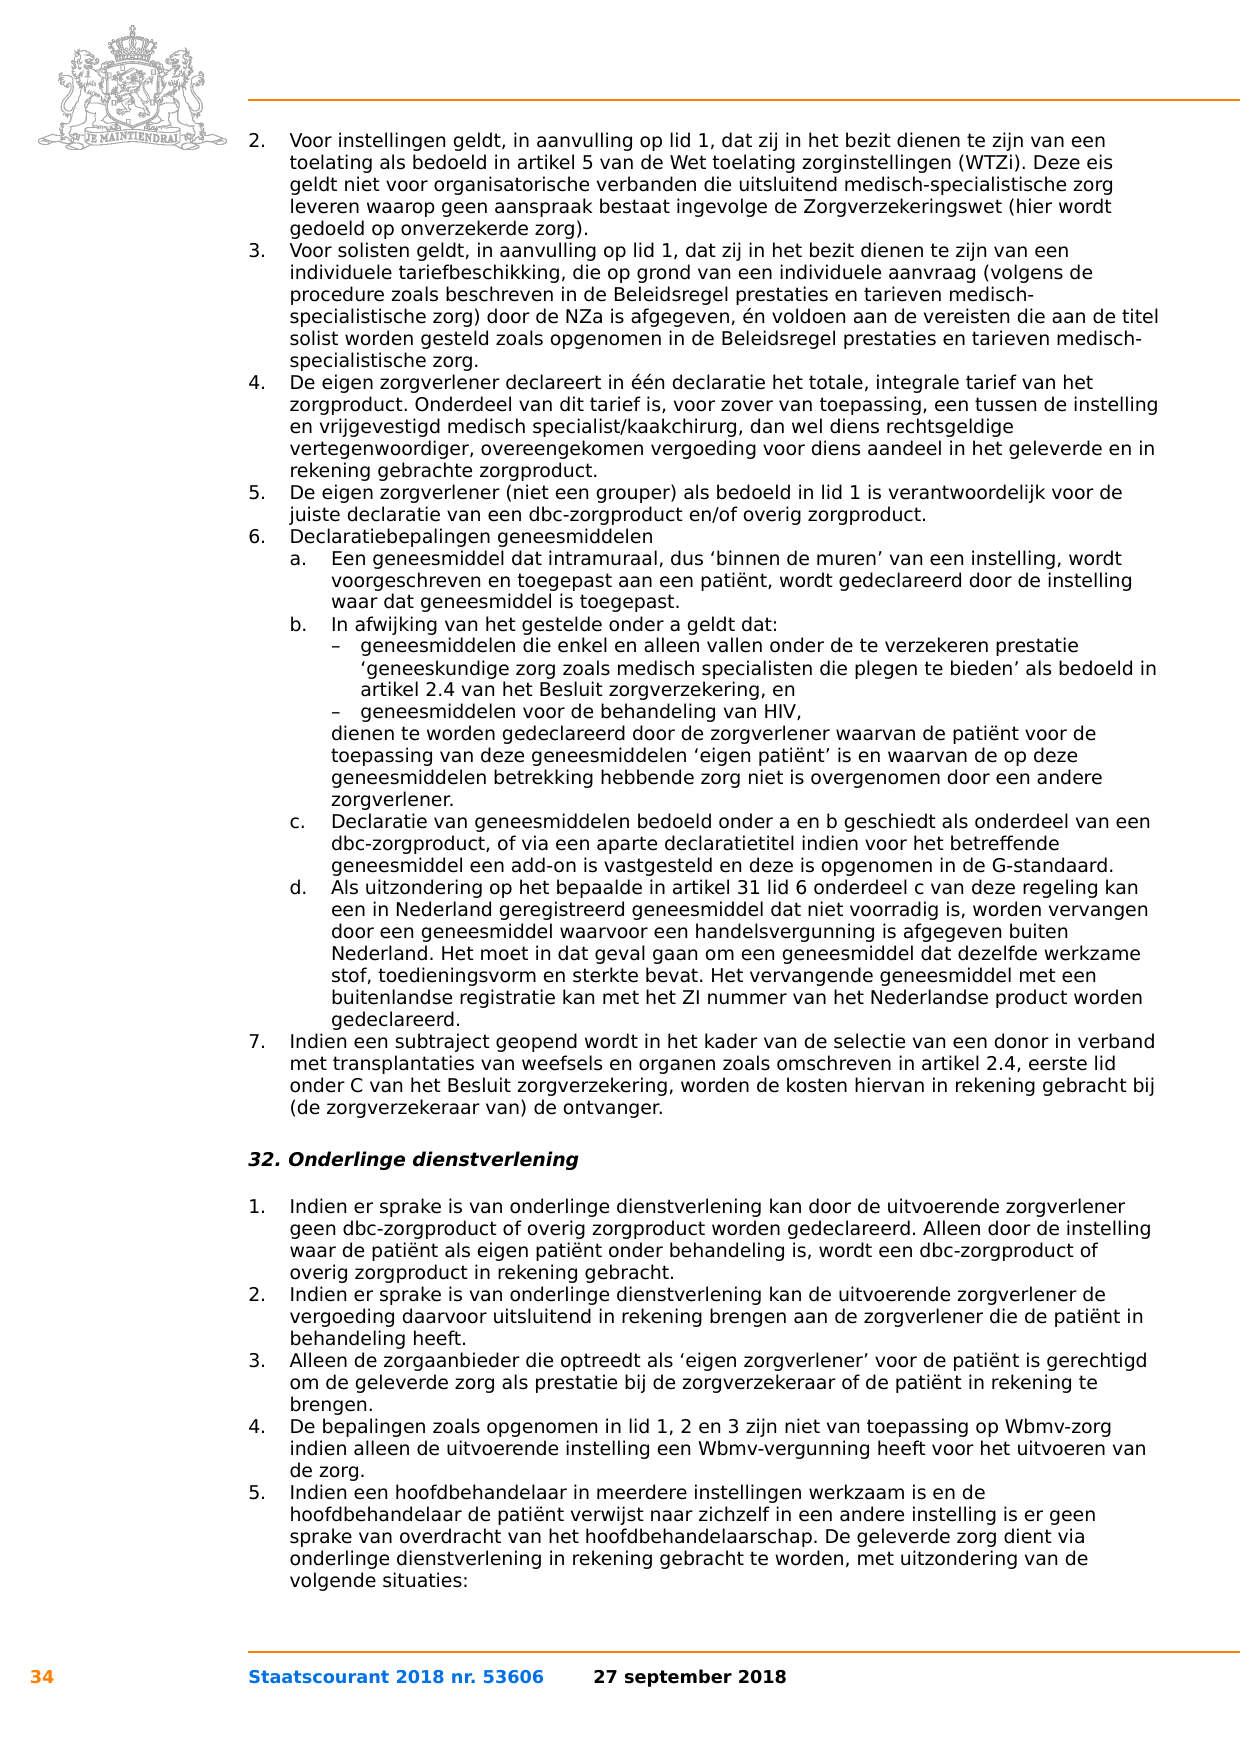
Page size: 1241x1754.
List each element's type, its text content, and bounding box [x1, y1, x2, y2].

text 3. Voor solisten geldt, in aanvulling op lid 1, dat zij in het bezit dienen te zijn van een individuele tariefbeschikking, die op grond van een individuele aanvraag (volgens de procedure zoals beschreven in de Beleidsregel prestaties en tarieven medisch-specialistische zorg) door de NZa is afgegeven, én voldoen aan de vereisten die aan de titel solist worden gesteld zoals opgenomen in de Beleidsregel prestaties en tarieven medisch-specialistische zorg. [248, 240, 1163, 372]
text 3. Alleen de zorgaanbieder die optreedt als ‘eigen zorgverlener’ voor de patiënt is gerechtigd om de geleverde zorg als prestatie bij de zorgverzekeraar of de patiënt in rekening te brengen. [248, 1350, 1163, 1416]
text 5. Indien een hoofdbehandelaar in meerdere instellingen werkzaam is en de hoofdbehandelaar de patiënt verwijst naar zichzelf in een andere instelling is er geen sprake van overdracht van het hoofdbehandelaarschap. De geleverde zorg dient via onderlinge dienstverlening in rekening gebracht te worden, met uitzondering van de volgende situaties: [248, 1482, 1163, 1592]
text 2. Voor instellingen geldt, in aanvulling op lid 1, dat zij in het bezit dienen te zijn van een toelating als bedoeld in artikel 5 van de Wet toelating zorginstellingen (WTZi). Deze eis geldt niet voor organisatorische verbanden die uitsluitend medisch-specialistische zorg leveren waarop geen aanspraak bestaat ingevolge de Zorgverzekeringswet (hier wordt gedoeld op onverzekerde zorg). [248, 130, 1163, 240]
text 4. De bepalingen zoals opgenomen in lid 1, 2 en 3 zijn niet van toepassing op Wbmv-zorg indien alleen de uitvoerende instelling een Wbmv-vergunning heeft voor het uitvoeren van de zorg. [248, 1416, 1163, 1482]
text dienen te worden gedeclareerd door de zorgverlener waarvan de patiënt voor de toepassing van deze geneesmiddelen ‘eigen patiënt’ is en waarvan de op deze geneesmiddelen betrekking hebbende zorg niet is overgenomen door een andere zorgverlener. [331, 723, 1163, 811]
text 5. De eigen zorgverlener (niet een grouper) als bedoeld in lid 1 is verantwoordelijk voor de juiste declaratie van een dbc-zorgproduct en/of overig zorgproduct. [248, 482, 1163, 526]
text c. Declaratie van geneesmiddelen bedoeld onder a en b geschiedt als onderdeel van een dbc-zorgproduct, of via een aparte declaratietitel indien voor het betreffende geneesmiddel een add-on is vastgesteld en deze is opgenomen in de G-standaard. [289, 811, 1163, 877]
picture [38, 25, 227, 150]
text 7. Indien een subtraject geopend wordt in het kader van de selectie van een donor in verband met transplantaties van weefsels en organen zoals omschreven in artikel 2.4, eerste lid onder C van het Besluit zorgverzekering, worden de kosten hiervan in rekening gebracht bij (de zorgverzekeraar van) de ontvanger. [248, 1031, 1163, 1119]
text 1. Indien er sprake is van onderlinge dienstverlening kan door de uitvoerende zorgverlener geen dbc-zorgproduct of overig zorgproduct worden gedeclareerd. Alleen door de instelling waar de patiënt als eigen patiënt onder behandeling is, wordt een dbc-zorgproduct of overig zorgproduct in rekening gebracht. [248, 1196, 1163, 1284]
text – geneesmiddelen voor de behandeling van HIV, [331, 701, 1163, 723]
subtitle 32. Onderlinge dienstverlening [248, 1149, 1163, 1171]
text a. Een geneesmiddel dat intramuraal, dus ‘binnen de muren’ van een instelling, wordt voorgeschreven en toegepast aan een patiënt, wordt gedeclareerd door de instelling waar dat geneesmiddel is toegepast. [289, 547, 1163, 613]
text b. In afwijking van het gestelde onder a geldt dat: [289, 613, 1163, 635]
text 4. De eigen zorgverlener declareert in één declaratie het totale, integrale tarief van het zorgproduct. Onderdeel van dit tarief is, voor zover van toepassing, een tussen de instelling en vrijgevestigd medisch specialist/kaakchirurg, dan wel diens rechtsgeldige vertegenwoordiger, overeengekomen vergoeding voor diens aandeel in het geleverde en in rekening gebrachte zorgproduct. [248, 372, 1163, 482]
text 6. Declaratiebepalingen geneesmiddelen [248, 526, 1163, 547]
text 2. Indien er sprake is van onderlinge dienstverlening kan de uitvoerende zorgverlener de vergoeding daarvoor uitsluitend in rekening brengen aan de zorgverlener die de patiënt in behandeling heeft. [248, 1284, 1163, 1350]
text – geneesmiddelen die enkel en alleen vallen onder de te verzekeren prestatie ‘geneeskundige zorg zoals medisch specialisten die plegen te bieden’ als bedoeld in artikel 2.4 van het Besluit zorgverzekering, en [331, 635, 1163, 701]
text d. Als uitzondering op het bepaalde in artikel 31 lid 6 onderdeel c van deze regeling kan een in Nederland geregistreerd geneesmiddel dat niet voorradig is, worden vervangen door een geneesmiddel waarvoor een handelsvergunning is afgegeven buiten Nederland. Het moet in dat geval gaan om een geneesmiddel dat dezelfde werkzame stof, toedieningsvorm en sterkte bevat. Het vervangende geneesmiddel met een buitenlandse registratie kan met het ZI nummer van het Nederlandse product worden gedeclareerd. [289, 877, 1163, 1031]
